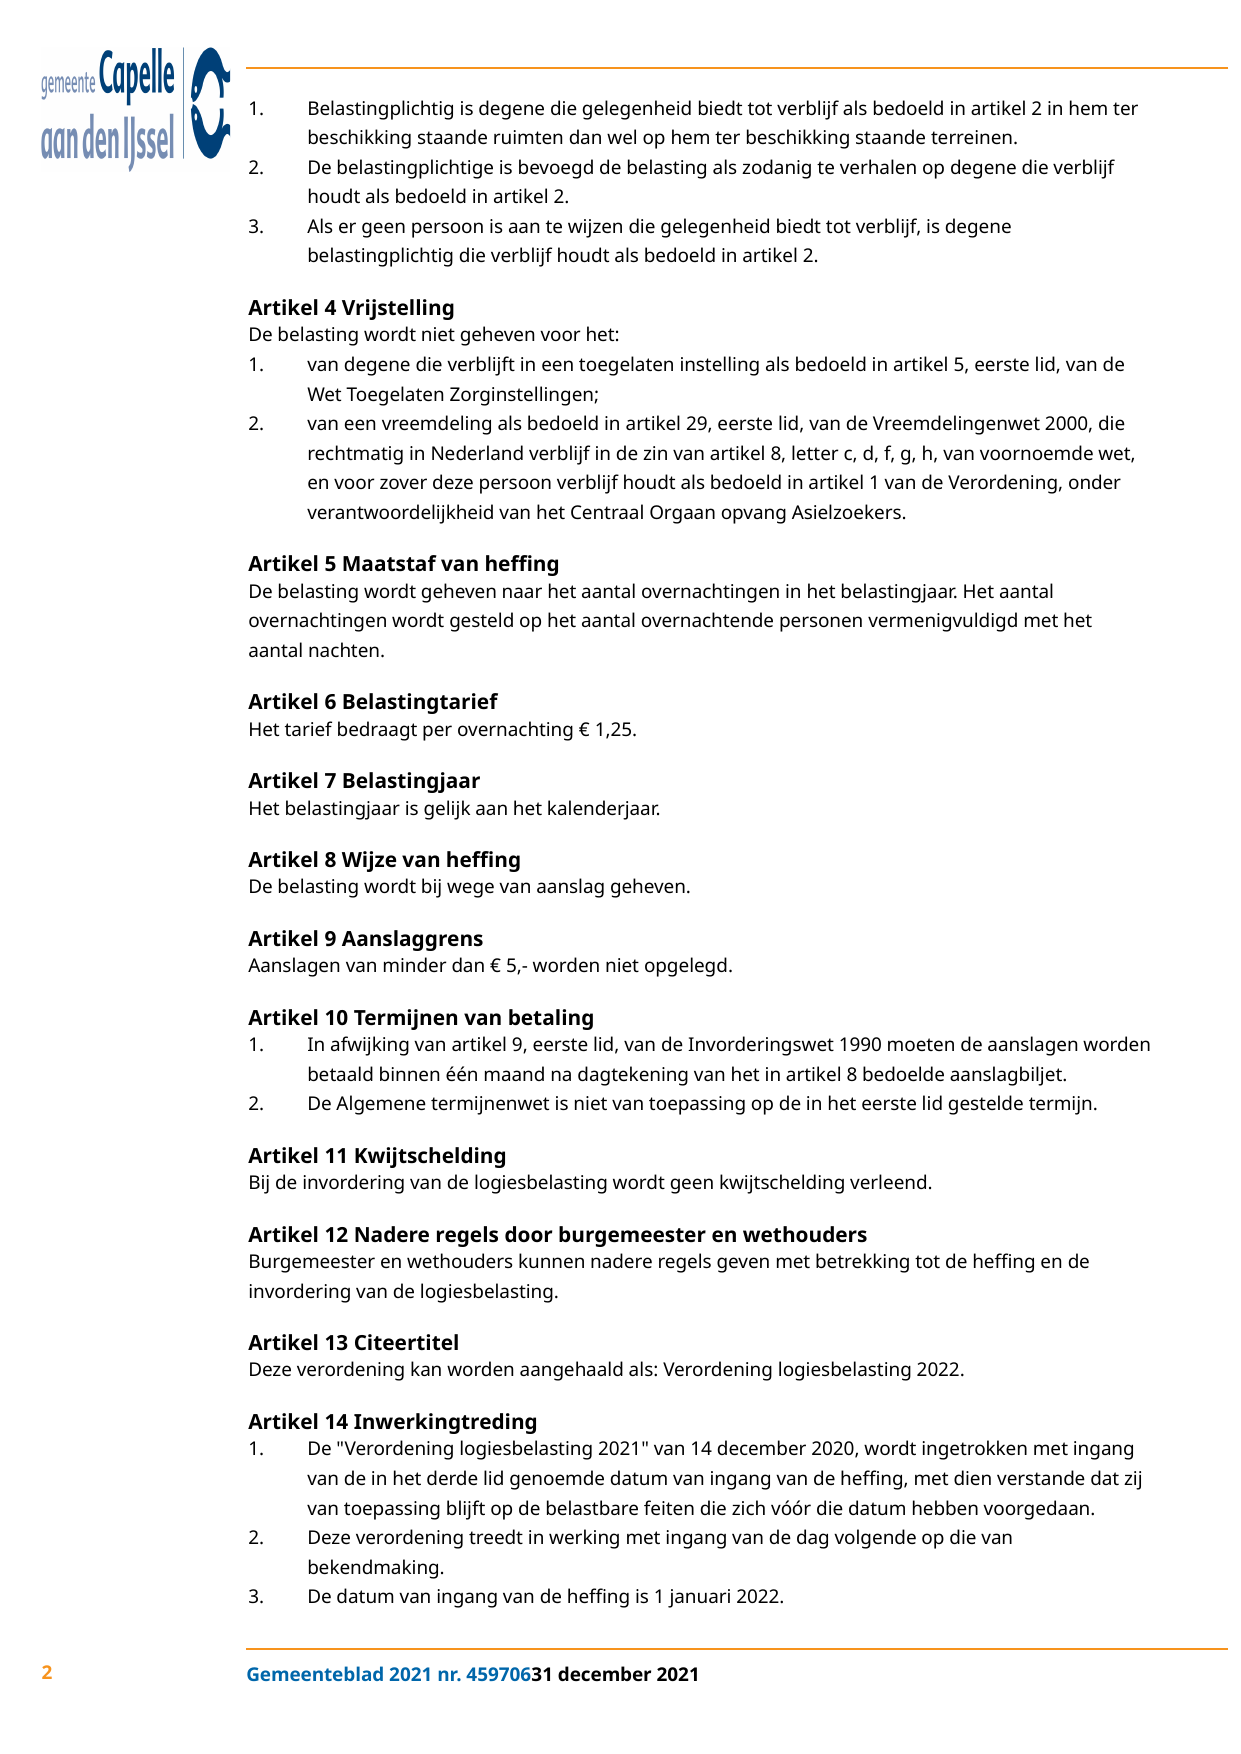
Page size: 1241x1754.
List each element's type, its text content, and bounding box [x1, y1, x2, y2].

text Artikel 4 Vrijstelling [248, 293, 1152, 322]
list van een vreemdeling als bedoeld in artikel 29, eerste lid, van de Vreemdelingenwet 2000, die rechtmatig in Nederland verblijf in de zin van artikel 8, letter c, d, f, g, h, van voornoemde wet, en voor zover deze persoon verblijf houdt als bedoeld in artikel 1 van de Verordening, onder verantwoordelijkheid van het Centraal Orgaan opvang Asielzoekers. [248, 410, 1152, 525]
text Burgemeester en wethouders kunnen nadere regels geven met betrekking tot de heffing en de invordering van de logiesbelasting. [248, 1248, 1152, 1303]
text Artikel 5 Maatstaf van heffing [248, 549, 1152, 578]
text Het tarief bedraagt per overnachting € 1,25. [248, 716, 1152, 742]
text De belasting wordt geheven naar het aantal overnachtingen in het belastingjaar. Het aantal overnachtingen wordt gesteld op het aantal overnachtende personen vermenigvuldigd met het aantal nachten. [248, 578, 1152, 663]
list Belastingplichtig is degene die gelegenheid biedt tot verblijf als bedoeld in artikel 2 in hem ter beschikking staande ruimten dan wel op hem ter beschikking staande terreinen. [248, 95, 1152, 150]
list De belastingplichtige is bevoegd de belasting als zodanig te verhalen op degene die verblijf houdt als bedoeld in artikel 2. [248, 154, 1152, 209]
text De belasting wordt bij wege van aanslag geheven. [248, 874, 1152, 899]
text Het belastingjaar is gelijk aan het kalenderjaar. [248, 795, 1152, 821]
list van degene die verblijft in een toegelaten instelling als bedoeld in artikel 5, eerste lid, van de Wet Toegelaten Zorginstellingen; [248, 351, 1152, 406]
text Artikel 9 Aanslaggrens [248, 924, 1152, 952]
list De "Verordening logiesbelasting 2021" van 14 december 2020, wordt ingetrokken met ingang van de in het derde lid genoemde datum van ingang van de heffing, met dien verstande dat zij van toepassing blijft op de belastbare feiten die zich vóór die datum hebben voorgedaan. [248, 1436, 1152, 1520]
text Artikel 13 Citeertitel [248, 1328, 1152, 1357]
list De datum van ingang van de heffing is 1 januari 2022. [248, 1583, 1152, 1609]
text Deze verordening kan worden aangehaald als: Verordening logiesbelasting 2022. [248, 1357, 1152, 1382]
text Artikel 14 Inwerkingtreding [248, 1407, 1152, 1436]
text Artikel 12 Nadere regels door burgemeester en wethouders [248, 1220, 1152, 1248]
list Deze verordening treedt in werking met ingang van de dag volgende op die van bekendmaking. [248, 1524, 1152, 1579]
text Artikel 11 Kwijtschelding [248, 1141, 1152, 1169]
text Artikel 8 Wijze van heffing [248, 845, 1152, 874]
text Bij de invordering van de logiesbelasting wordt geen kwijtschelding verleend. [248, 1169, 1152, 1195]
text Aanslagen van minder dan € 5,- worden niet opgelegd. [248, 952, 1152, 978]
text Artikel 10 Termijnen van betaling [248, 1003, 1152, 1031]
list In afwijking van artikel 9, eerste lid, van de Invorderingswet 1990 moeten de aanslagen worden betaald binnen één maand na dagtekening van het in artikel 8 bedoelde aanslagbiljet. [248, 1031, 1152, 1087]
list Als er geen persoon is aan te wijzen die gelegenheid biedt tot verblijf, is degene belastingplichtig die verblijf houdt als bedoeld in artikel 2. [248, 213, 1152, 268]
text Artikel 7 Belastingjaar [248, 766, 1152, 795]
picture [41, 47, 231, 172]
list De Algemene termijnenwet is niet van toepassing op de in het eerste lid gestelde termijn. [248, 1091, 1152, 1116]
text Artikel 6 Belastingtarief [248, 687, 1152, 716]
text De belasting wordt niet geheven voor het: [248, 322, 1152, 347]
